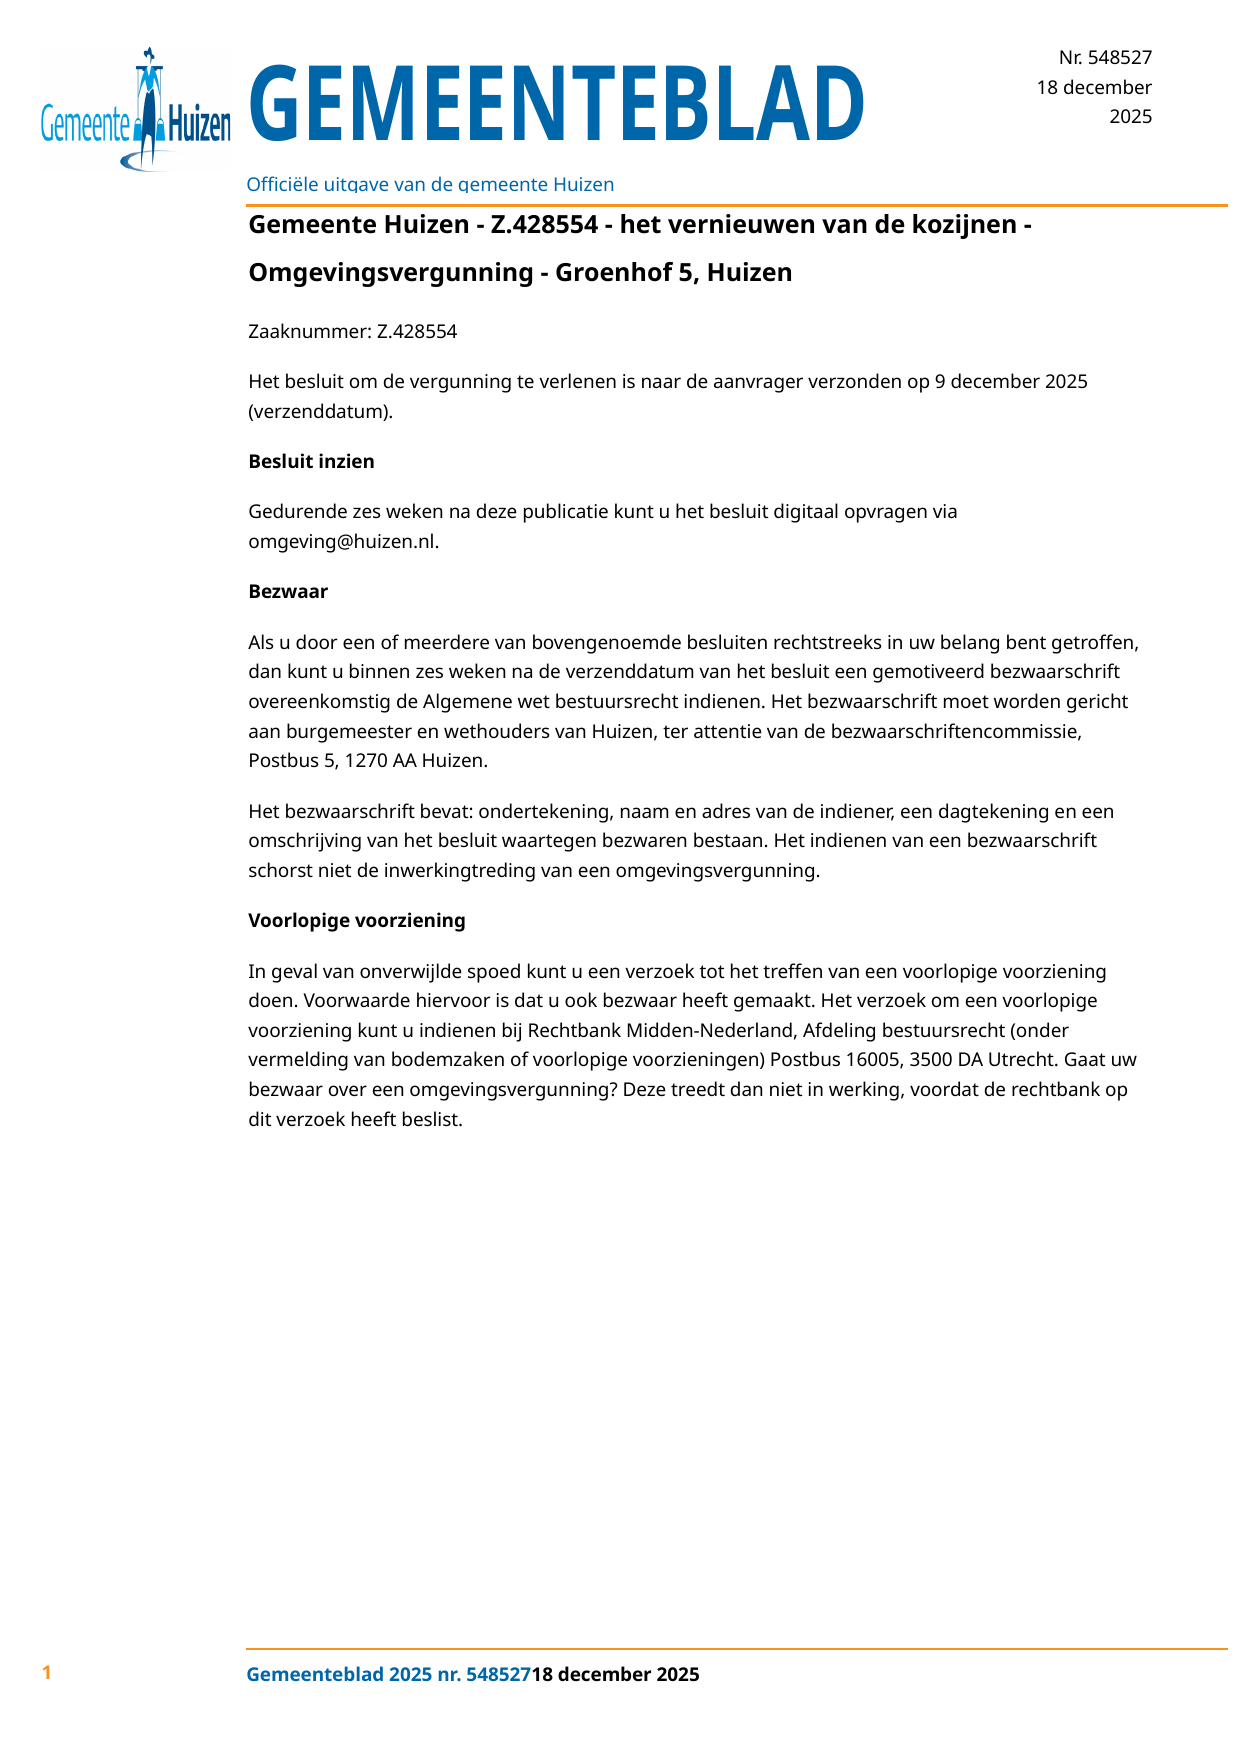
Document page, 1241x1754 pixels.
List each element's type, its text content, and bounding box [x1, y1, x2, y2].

text In geval van onverwijlde spoed kunt u een verzoek tot het treffen van een voorlopige voorziening doen. Voorwaarde hiervoor is dat u ook bezwaar heeft gemaakt. Het verzoek om een voorlopige voorziening kunt u indienen bij Rechtbank Midden-Nederland, Afdeling bestuursrecht (onder vermelding van bodemzaken of voorlopige voorzieningen) Postbus 16005, 3500 DA Utrecht. Gaat uw bezwaar over een omgevingsvergunning? Deze treedt dan niet in werking, voordat de rechtbank op dit verzoek heeft beslist. [248, 958, 1152, 1132]
text Het besluit om de vergunning te verlenen is naar de aanvrager verzonden op 9 december 2025 (verzenddatum). [248, 368, 1152, 424]
text Zaaknummer: Z.428554 [248, 318, 1152, 344]
picture [41, 47, 231, 172]
text Gemeente Huizen - Z.428554 - het vernieuwen van de kozijnen - Omgevingsvergunning - Groenhof 5, Huizen [248, 207, 1152, 288]
text Als u door een of meerdere van bovengenoemde besluiten rechtstreeks in uw belang bent getroffen, dan kunt u binnen zes weken na de verzenddatum van het besluit een gemotiveerd bezwaarschrift overeenkomstig de Algemene wet bestuursrecht indienen. Het bezwaarschrift moet worden gericht aan burgemeester en wethouders van Huizen, ter attentie van de bezwaarschriftencommissie, Postbus 5, 1270 AA Huizen. [248, 629, 1152, 773]
text Het bezwaarschrift bevat: ondertekening, naam en adres van de indiener, een dagtekening en een omschrijving van het besluit waartegen bezwaren bestaan. Het indienen van een bezwaarschrift schorst niet de inwerkingtreding van een omgevingsvergunning. [248, 798, 1152, 883]
text Voorlopige voorziening [248, 907, 1152, 933]
text Gedurende zes weken na deze publicatie kunt u het besluit digitaal opvragen via omgeving@huizen.nl. [248, 499, 1152, 554]
text Besluit inzien [248, 448, 1152, 474]
text Bezwaar [248, 579, 1152, 604]
